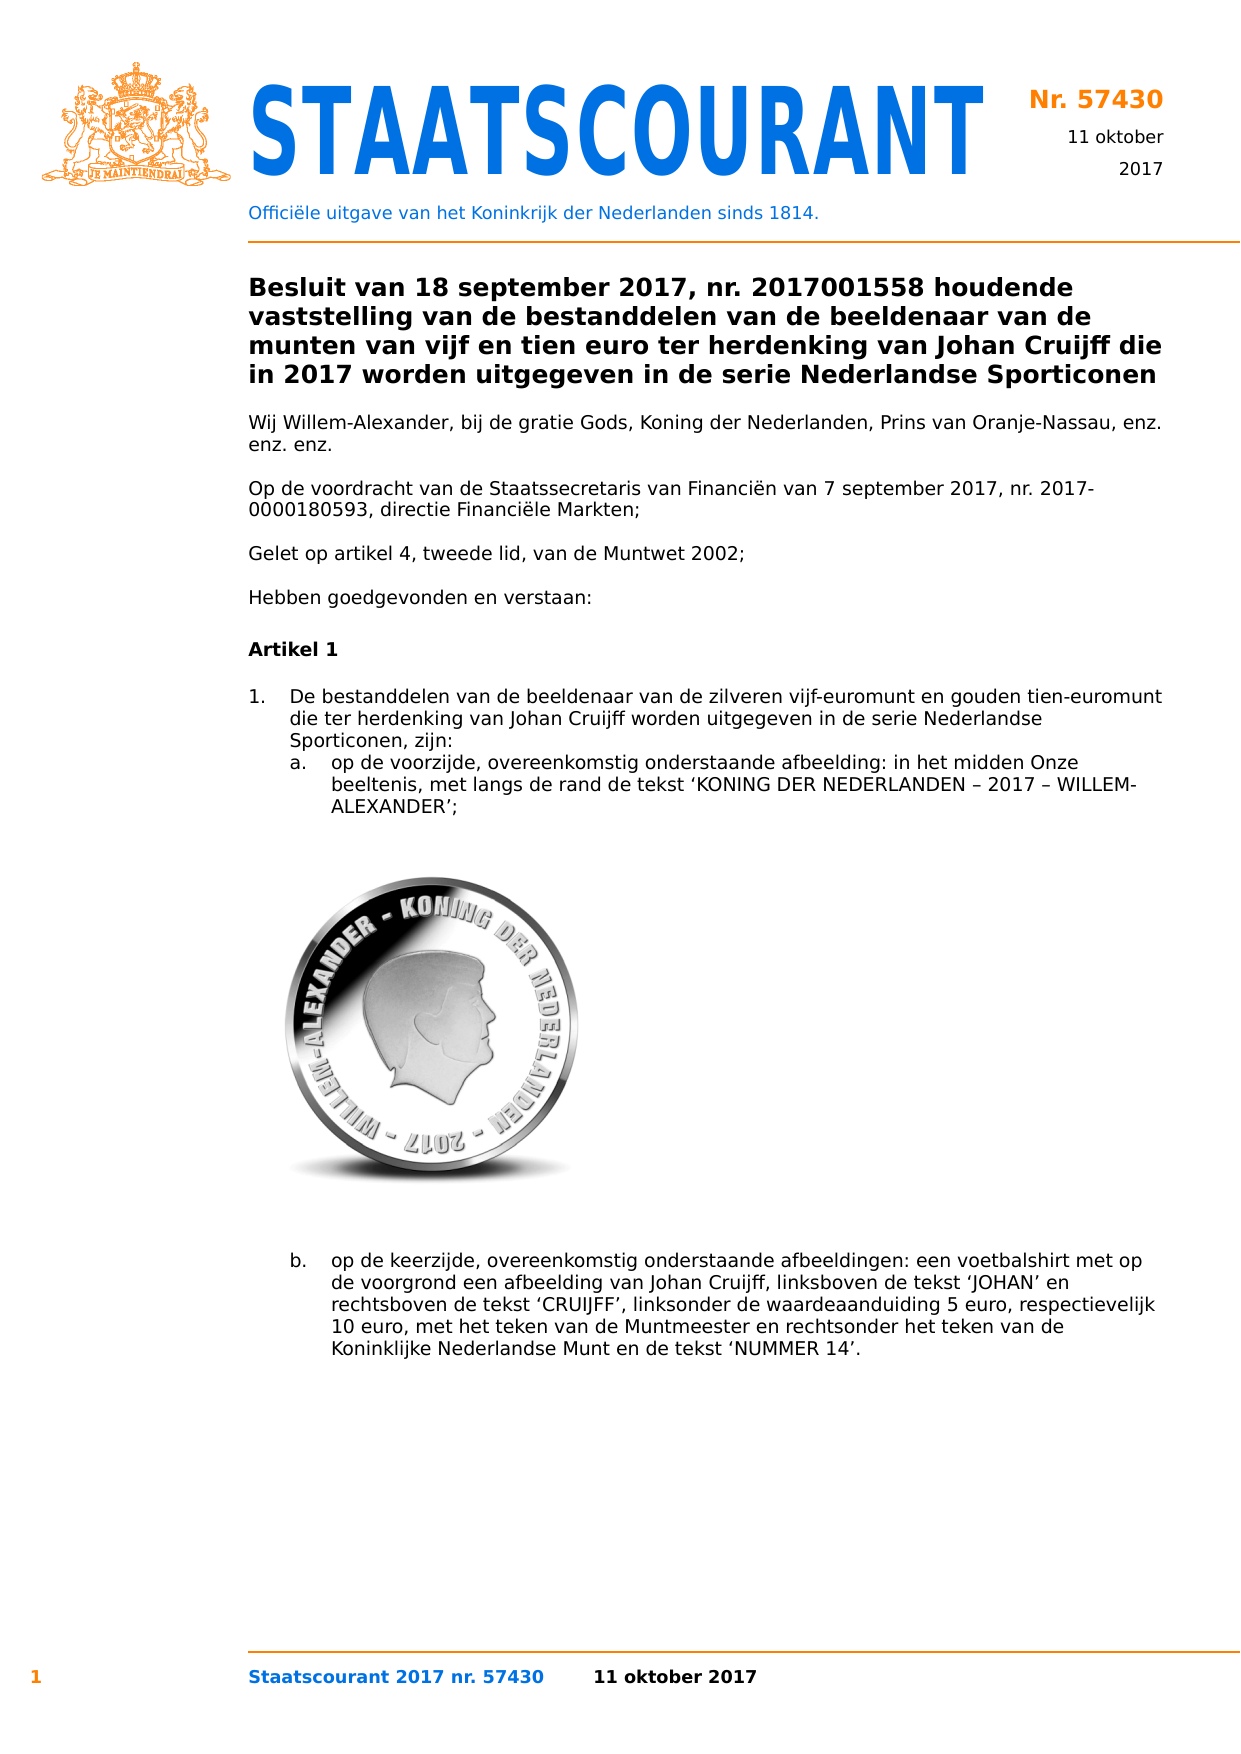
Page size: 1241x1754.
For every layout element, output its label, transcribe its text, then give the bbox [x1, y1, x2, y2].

text 1. De bestanddelen van de beeldenaar van de zilveren vijf-euromunt en gouden tien-euromunt die ter herdenking van Johan Cruijff worden uitgegeven in de serie Nederlandse Sporticonen, zijn: [248, 686, 1163, 752]
table_header Nr. 57430 [998, 62, 1240, 121]
table_header STAATSCOURANT [248, 62, 998, 203]
text Op de voordracht van de Staatssecretaris van Financiën van 7 september 2017, nr. 2017-0000180593, directie Financiële Markten; [248, 477, 1163, 521]
subtitle Artikel 1 [248, 639, 1163, 661]
text b. op de keerzijde, overeenkomstig onderstaande afbeeldingen: een voetbalshirt met op de voorgrond een afbeelding van Johan Cruijff, linksboven de tekst ‘JOHAN’ en rechtsboven de tekst ‘CRUIJFF’, linksonder de waardeaanduiding 5 euro, respectievelijk 10 euro, met het teken van de Muntmeester en rechtsonder het teken van de Koninklijke Nederlandse Munt en de tekst ‘NUMMER 14’. [289, 1250, 1163, 1360]
table_cell 11 oktober [998, 121, 1240, 153]
table_header [25, 62, 248, 241]
picture [41, 62, 231, 186]
picture [248, 839, 615, 1206]
subtitle Besluit van 18 september 2017, nr. 2017001558 houdende vaststelling van de bestanddelen van de beeldenaar van de munten van vijf en tien euro ter herdenking van Johan Cruijff die in 2017 worden uitgegeven in de serie Nederlandse Sporticonen [248, 273, 1163, 390]
table_cell 2017 [998, 153, 1240, 203]
text Hebben goedgevonden en verstaan: [248, 587, 1163, 609]
text Wij Willem-Alexander, bij de gratie Gods, Koning der Nederlanden, Prins van Oranje-Nassau, enz. enz. enz. [248, 412, 1163, 456]
text Gelet op artikel 4, tweede lid, van de Muntwet 2002; [248, 543, 1163, 565]
text a. op de voorzijde, overeenkomstig onderstaande afbeelding: in het midden Onze beeltenis, met langs de rand de tekst ‘KONING DER NEDERLANDEN – 2017 – WILLEM-ALEXANDER’; [289, 752, 1163, 818]
table_cell Officiële uitgave van het Koninkrijk der Nederlanden sinds 1814. [248, 203, 1240, 241]
